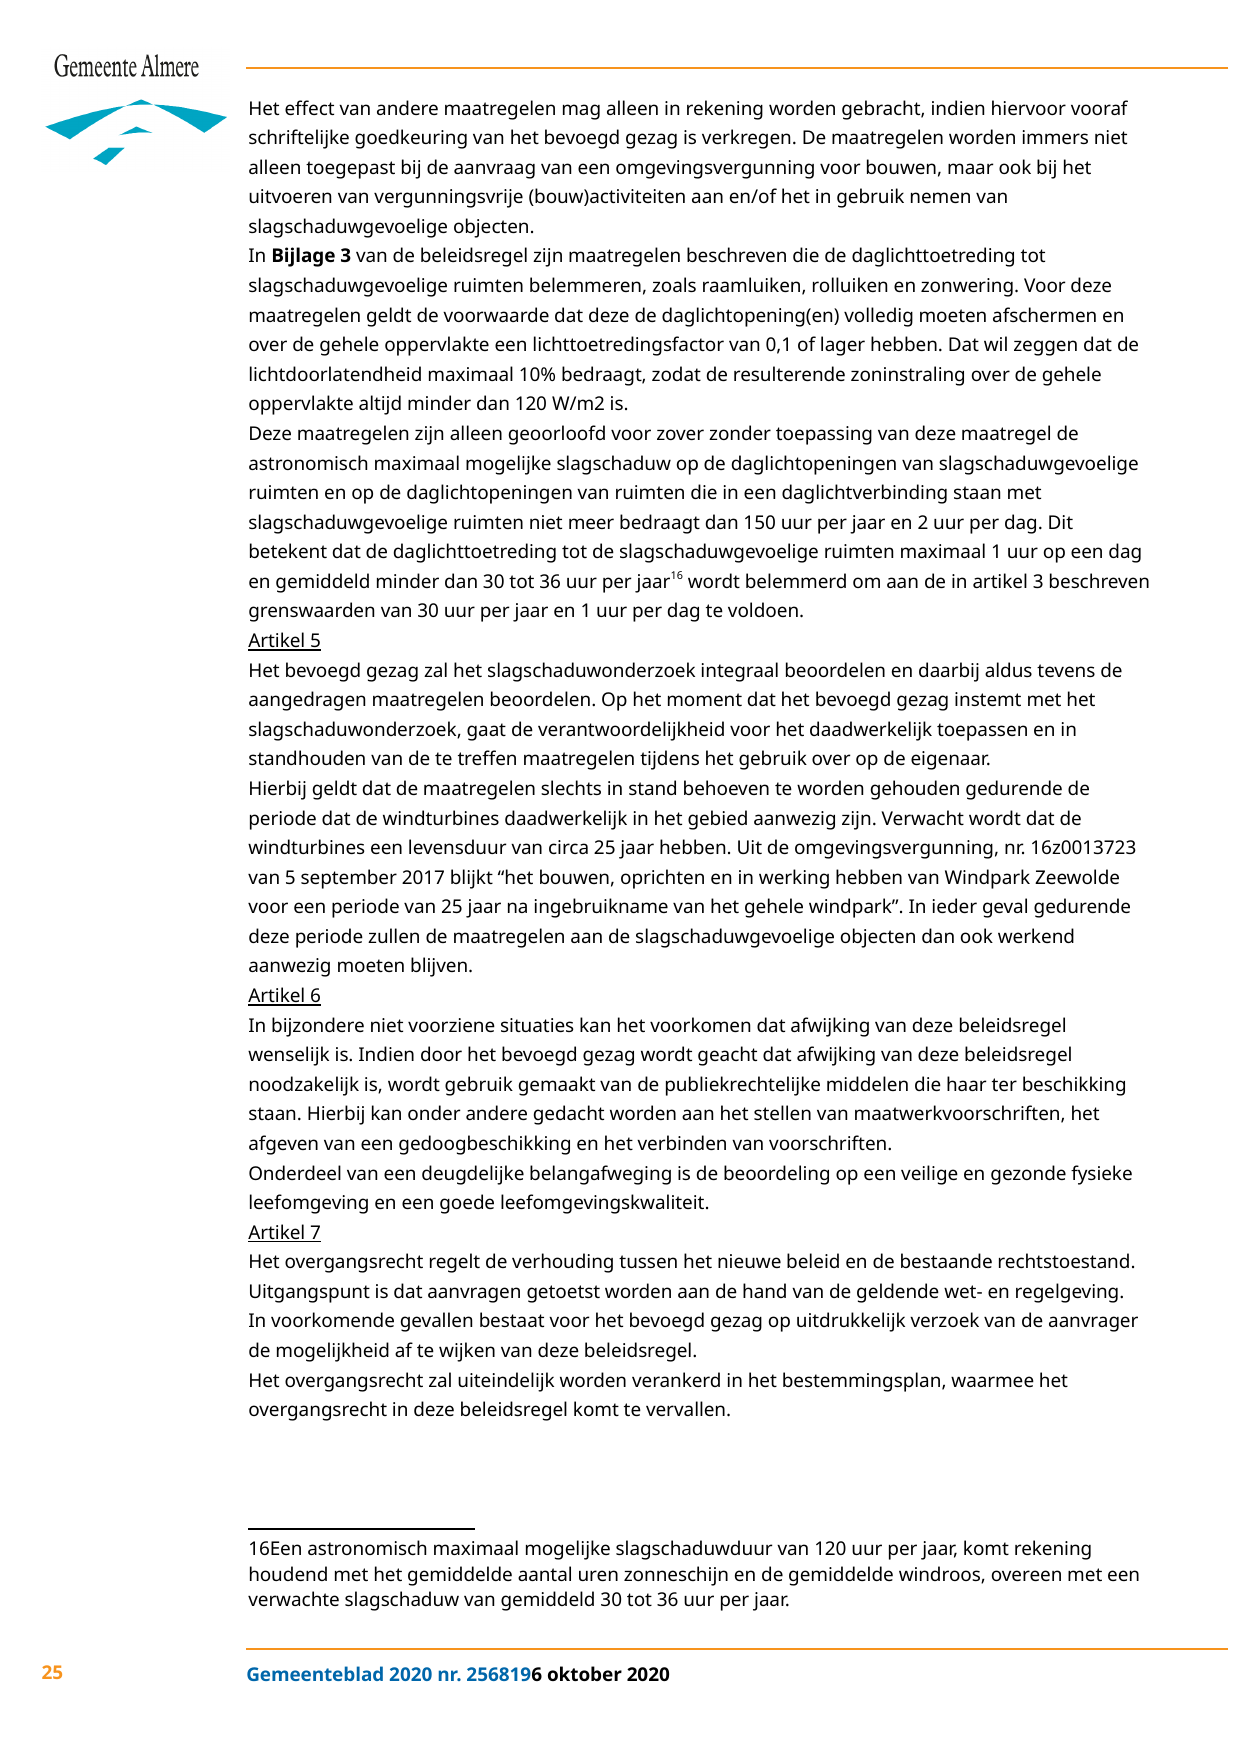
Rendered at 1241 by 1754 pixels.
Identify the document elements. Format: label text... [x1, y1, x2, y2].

text Deze maatregelen zijn alleen geoorloofd voor zover zonder toepassing van deze maatregel de astronomisch maximaal mogelijke slagschaduw op de daglichtopeningen van slagschaduwgevoelige ruimten en op de daglichtopeningen van ruimten die in een daglichtverbinding staan met slagschaduwgevoelige ruimten niet meer bedraagt dan 150 uur per jaar en 2 uur per dag. Dit betekent dat de daglichttoetreding tot de slagschaduwgevoelige ruimten maximaal 1 uur op een dag en gemiddeld minder dan 30 tot 36 uur per jaar wordt belemmerd om aan de in artikel 3 beschreven grenswaarden van 30 uur per jaar en 1 uur per dag te voldoen. [248, 420, 1152, 623]
text Artikel 5 [248, 627, 1152, 653]
text Het overgangsrecht zal uiteindelijk worden verankerd in het bestemmingsplan, waarmee het overgangsrecht in deze beleidsregel komt te vervallen. [248, 1367, 1152, 1422]
text Hierbij geldt dat de maatregelen slechts in stand behoeven te worden gehouden gedurende de periode dat de windturbines daadwerkelijk in het gebied aanwezig zijn. Verwacht wordt dat de windturbines een levensduur van circa 25 jaar hebben. Uit de omgevingsvergunning, nr. 16z0013723 van 5 september 2017 blijkt “het bouwen, oprichten en in werking hebben van Windpark Zeewolde voor een periode van 25 jaar na ingebruikname van het gehele windpark”. In ieder geval gedurende deze periode zullen de maatregelen aan de slagschaduwgevoelige objecten dan ook werkend aanwezig moeten blijven. [248, 775, 1152, 978]
text Het effect van andere maatregelen mag alleen in rekening worden gebracht, indien hiervoor vooraf schriftelijke goedkeuring van het bevoegd gezag is verkregen. De maatregelen worden immers niet alleen toegepast bij de aanvraag van een omgevingsvergunning voor bouwen, maar ook bij het uitvoeren van vergunningsvrije (bouw)activiteiten aan en/of het in gebruik nemen van slagschaduwgevoelige objecten. [248, 95, 1152, 239]
text Artikel 6 [248, 982, 1152, 1008]
picture [41, 47, 231, 172]
text Het bevoegd gezag zal het slagschaduwonderzoek integraal beoordelen en daarbij aldus tevens de aangedragen maatregelen beoordelen. Op het moment dat het bevoegd gezag instemt met het slagschaduwonderzoek, gaat de verantwoordelijkheid voor het daadwerkelijk toepassen en in standhouden van de te treffen maatregelen tijdens het gebruik over op de eigenaar. [248, 657, 1152, 771]
text In voorkomende gevallen bestaat voor het bevoegd gezag op uitdrukkelijk verzoek van de aanvrager de mogelijkheid af te wijken van deze beleidsregel. [248, 1308, 1152, 1363]
text Het overgangsrecht regelt de verhouding tussen het nieuwe beleid en de bestaande rechtstoestand. Uitgangspunt is dat aanvragen getoetst worden aan de hand van de geldende wet- en regelgeving. [248, 1248, 1152, 1304]
text Artikel 7 [248, 1219, 1152, 1245]
text Onderdeel van een deugdelijke belangafweging is de beoordeling op een veilige en gezonde fysieke leefomgeving en een goede leefomgevingskwaliteit. [248, 1160, 1152, 1215]
text Een astronomisch maximaal mogelijke slagschaduwduur van 120 uur per jaar, komt rekening houdend met het gemiddelde aantal uren zonneschijn en de gemiddelde windroos, overeen met een verwachte slagschaduw van gemiddeld 30 tot 36 uur per jaar. [248, 1535, 1152, 1612]
text In Bijlage 3 van de beleidsregel zijn maatregelen beschreven die de daglichttoetreding tot slagschaduwgevoelige ruimten belemmeren, zoals raamluiken, rolluiken en zonwering. Voor deze maatregelen geldt de voorwaarde dat deze de daglichtopening(en) volledig moeten afschermen en over de gehele oppervlakte een lichttoetredingsfactor van 0,1 of lager hebben. Dat wil zeggen dat de lichtdoorlatendheid maximaal 10% bedraagt, zodat de resulterende zoninstraling over de gehele oppervlakte altijd minder dan 120 W/m2 is. [248, 243, 1152, 416]
text In bijzondere niet voorziene situaties kan het voorkomen dat afwijking van deze beleidsregel wenselijk is. Indien door het bevoegd gezag wordt geacht dat afwijking van deze beleidsregel noodzakelijk is, wordt gebruik gemaakt van de publiekrechtelijke middelen die haar ter beschikking staan. Hierbij kan onder andere gedacht worden aan het stellen van maatwerkvoorschriften, het afgeven van een gedoogbeschikking en het verbinden van voorschriften. [248, 1012, 1152, 1156]
